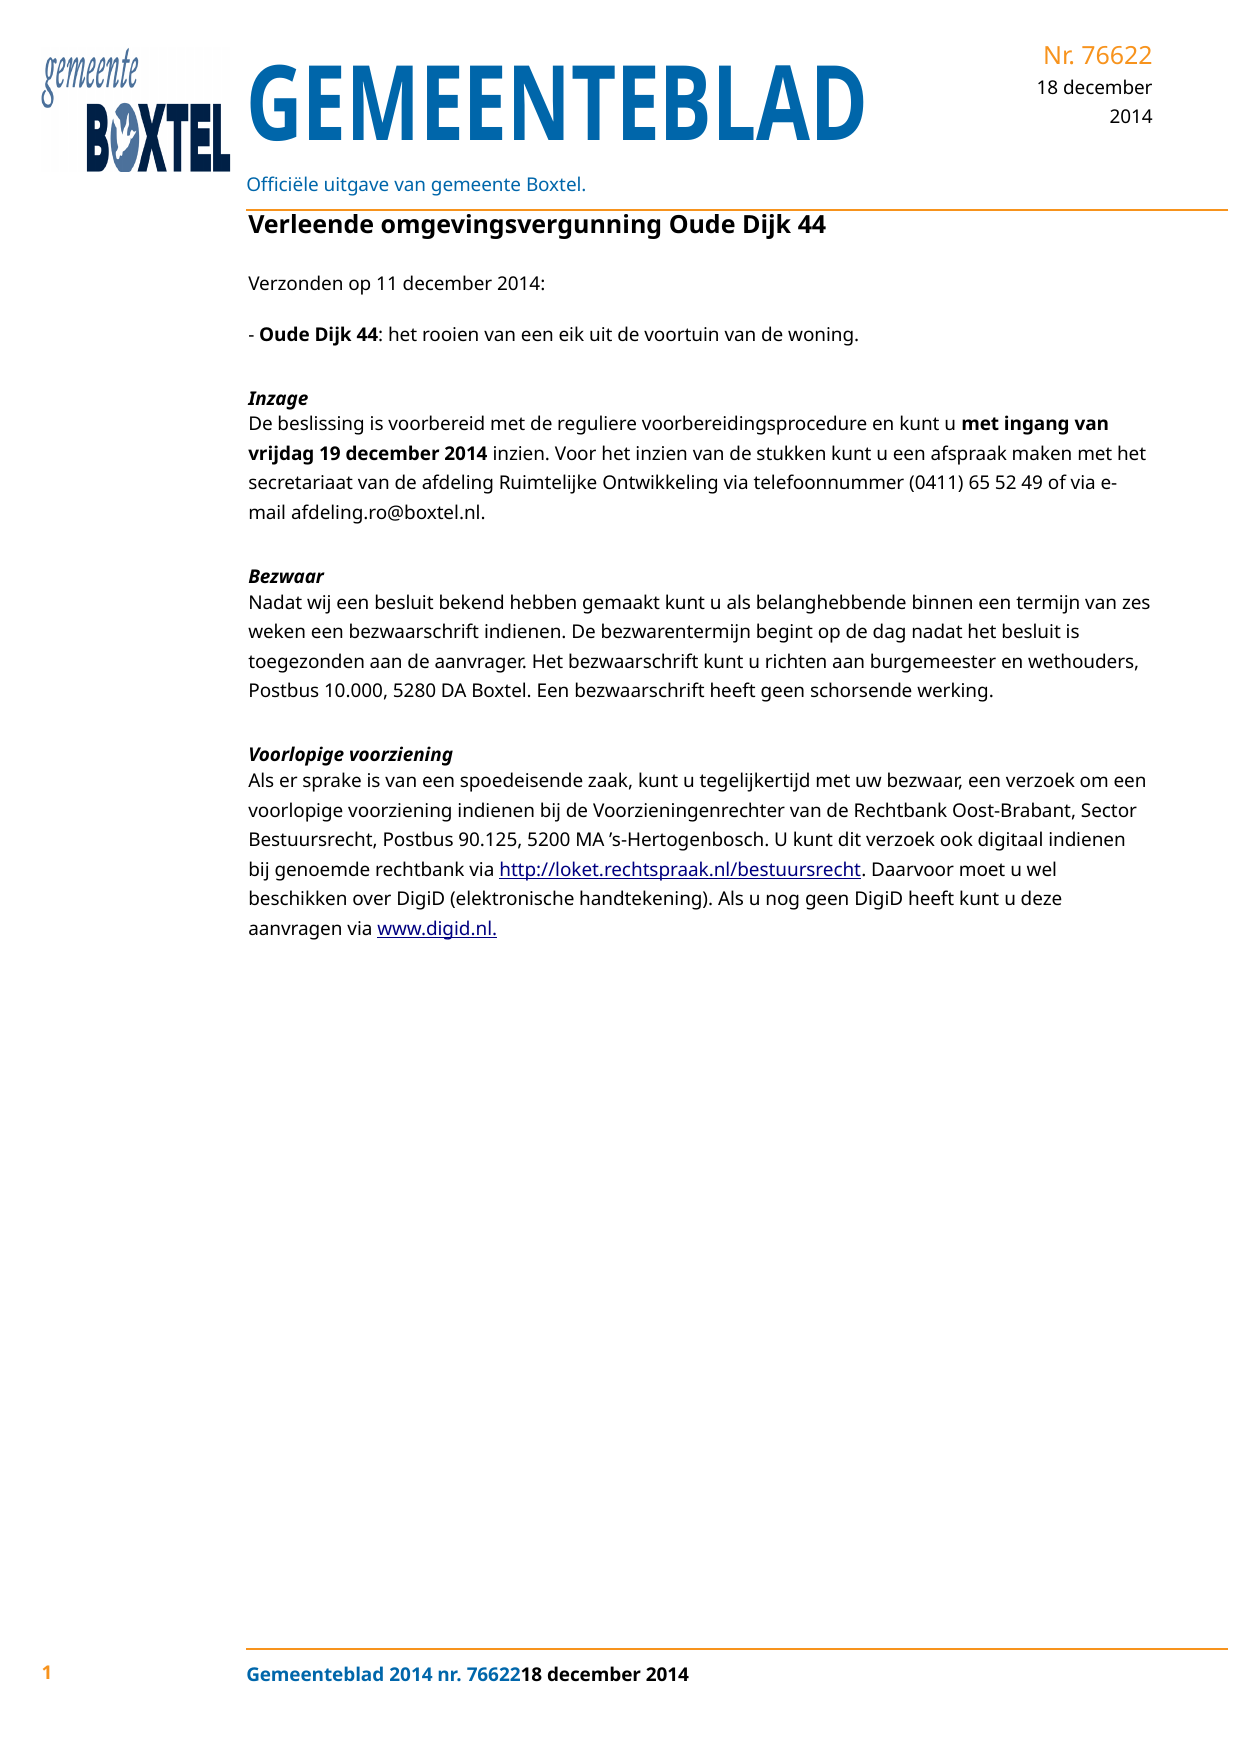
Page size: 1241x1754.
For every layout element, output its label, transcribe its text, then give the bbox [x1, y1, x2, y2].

text Nadat wij een besluit bekend hebben gemaakt kunt u als belanghebbende binnen een termijn van zes weken een bezwaarschrift indienen. De bezwarentermijn begint op de dag nadat het besluit is toegezonden aan de aanvrager. Het bezwaarschrift kunt u richten aan burgemeester en wethouders, Postbus 10.000, 5280 DA Boxtel. Een bezwaarschrift heeft geen schorsende werking. [248, 589, 1152, 703]
text Verleende omgevingsvergunning Oude Dijk 44 [248, 211, 1152, 241]
text Verzonden op 11 december 2014: [248, 270, 1152, 296]
text Inzage [248, 385, 1152, 410]
text Bezwaar [248, 563, 1152, 589]
picture [41, 47, 231, 172]
text De beslissing is voorbereid met de reguliere voorbereidingsprocedure en kunt u met ingang van vrijdag 19 december 2014 inzien. Voor het inzien van de stukken kunt u een afspraak maken met het secretariaat van de afdeling Ruimtelijke Ontwikkeling via telefoonnummer (0411) 65 52 49 of via e-mail afdeling.ro@boxtel.nl. [248, 410, 1152, 525]
text - Oude Dijk 44: het rooien van een eik uit de voortuin van de woning. [248, 321, 1152, 346]
text Voorlopige voorziening [248, 742, 1152, 767]
text Als er sprake is van een spoedeisende zaak, kunt u tegelijkertijd met uw bezwaar, een verzoek om een voorlopige voorziening indienen bij de Voorzieningenrechter van de Rechtbank Oost-Brabant, Sector Bestuursrecht, Postbus 90.125, 5200 MA ’s-Hertogenbosch. U kunt dit verzoek ook digitaal indienen bij genoemde rechtbank via http://loket.rechtspraak.nl/bestuursrecht. Daarvoor moet u wel beschikken over DigiD (elektronische handtekening). Als u nog geen DigiD heeft kunt u deze aanvragen via www.digid.nl. [248, 767, 1152, 941]
